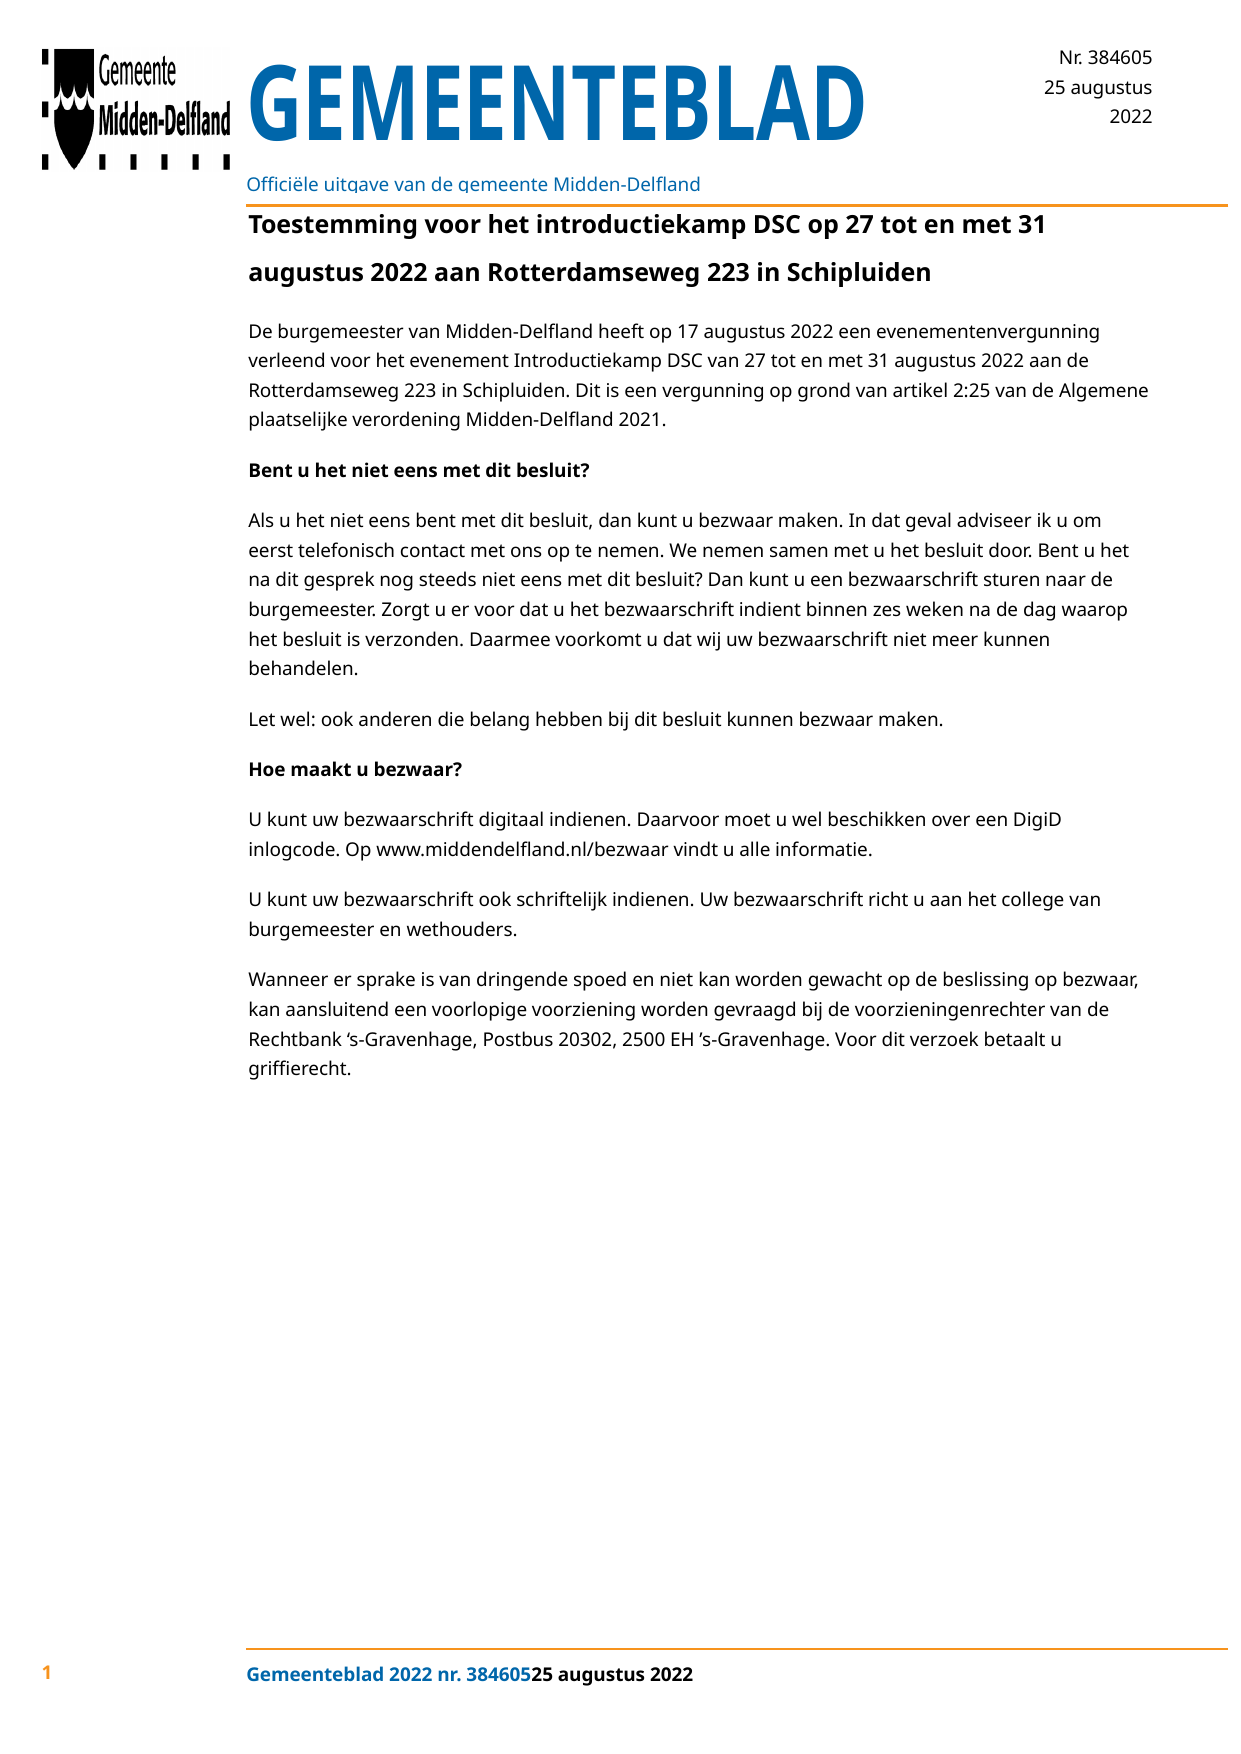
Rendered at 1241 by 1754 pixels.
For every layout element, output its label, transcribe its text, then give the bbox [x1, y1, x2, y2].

text Hoe maakt u bezwaar? [248, 756, 1152, 782]
text U kunt uw bezwaarschrift digitaal indienen. Daarvoor moet u wel beschikken over een DigiD inlogcode. Op www.middendelfland.nl/bezwaar vindt u alle informatie. [248, 807, 1152, 862]
text Bent u het niet eens met dit besluit? [248, 457, 1152, 483]
text De burgemeester van Midden-Delfland heeft op 17 augustus 2022 een evenementenvergunning verleend voor het evenement Introductiekamp DSC van 27 tot en met 31 augustus 2022 aan de Rotterdamseweg 223 in Schipluiden. Dit is een vergunning op grond van artikel 2:25 van de Algemene plaatselijke verordening Midden-Delfland 2021. [248, 318, 1152, 432]
text Let wel: ook anderen die belang hebben bij dit besluit kunnen bezwaar maken. [248, 706, 1152, 732]
text U kunt uw bezwaarschrift ook schriftelijk indienen. Uw bezwaarschrift richt u aan het college van burgemeester en wethouders. [248, 887, 1152, 942]
text Toestemming voor het introductiekamp DSC op 27 tot en met 31 augustus 2022 aan Rotterdamseweg 223 in Schipluiden [248, 207, 1152, 288]
picture [41, 47, 231, 172]
text Wanneer er sprake is van dringende spoed en niet kan worden gewacht op de beslissing op bezwaar, kan aansluitend een voorlopige voorziening worden gevraagd bij de voorzieningenrechter van de Rechtbank ‘s-Gravenhage, Postbus 20302, 2500 EH ’s-Gravenhage. Voor dit verzoek betaalt u griffierecht. [248, 967, 1152, 1081]
text Als u het niet eens bent met dit besluit, dan kunt u bezwaar maken. In dat geval adviseer ik u om eerst telefonisch contact met ons op te nemen. We nemen samen met u het besluit door. Bent u het na dit gesprek nog steeds niet eens met dit besluit? Dan kunt u een bezwaarschrift sturen naar de burgemeester. Zorgt u er voor dat u het bezwaarschrift indient binnen zes weken na de dag waarop het besluit is verzonden. Daarmee voorkomt u dat wij uw bezwaarschrift niet meer kunnen behandelen. [248, 507, 1152, 681]
